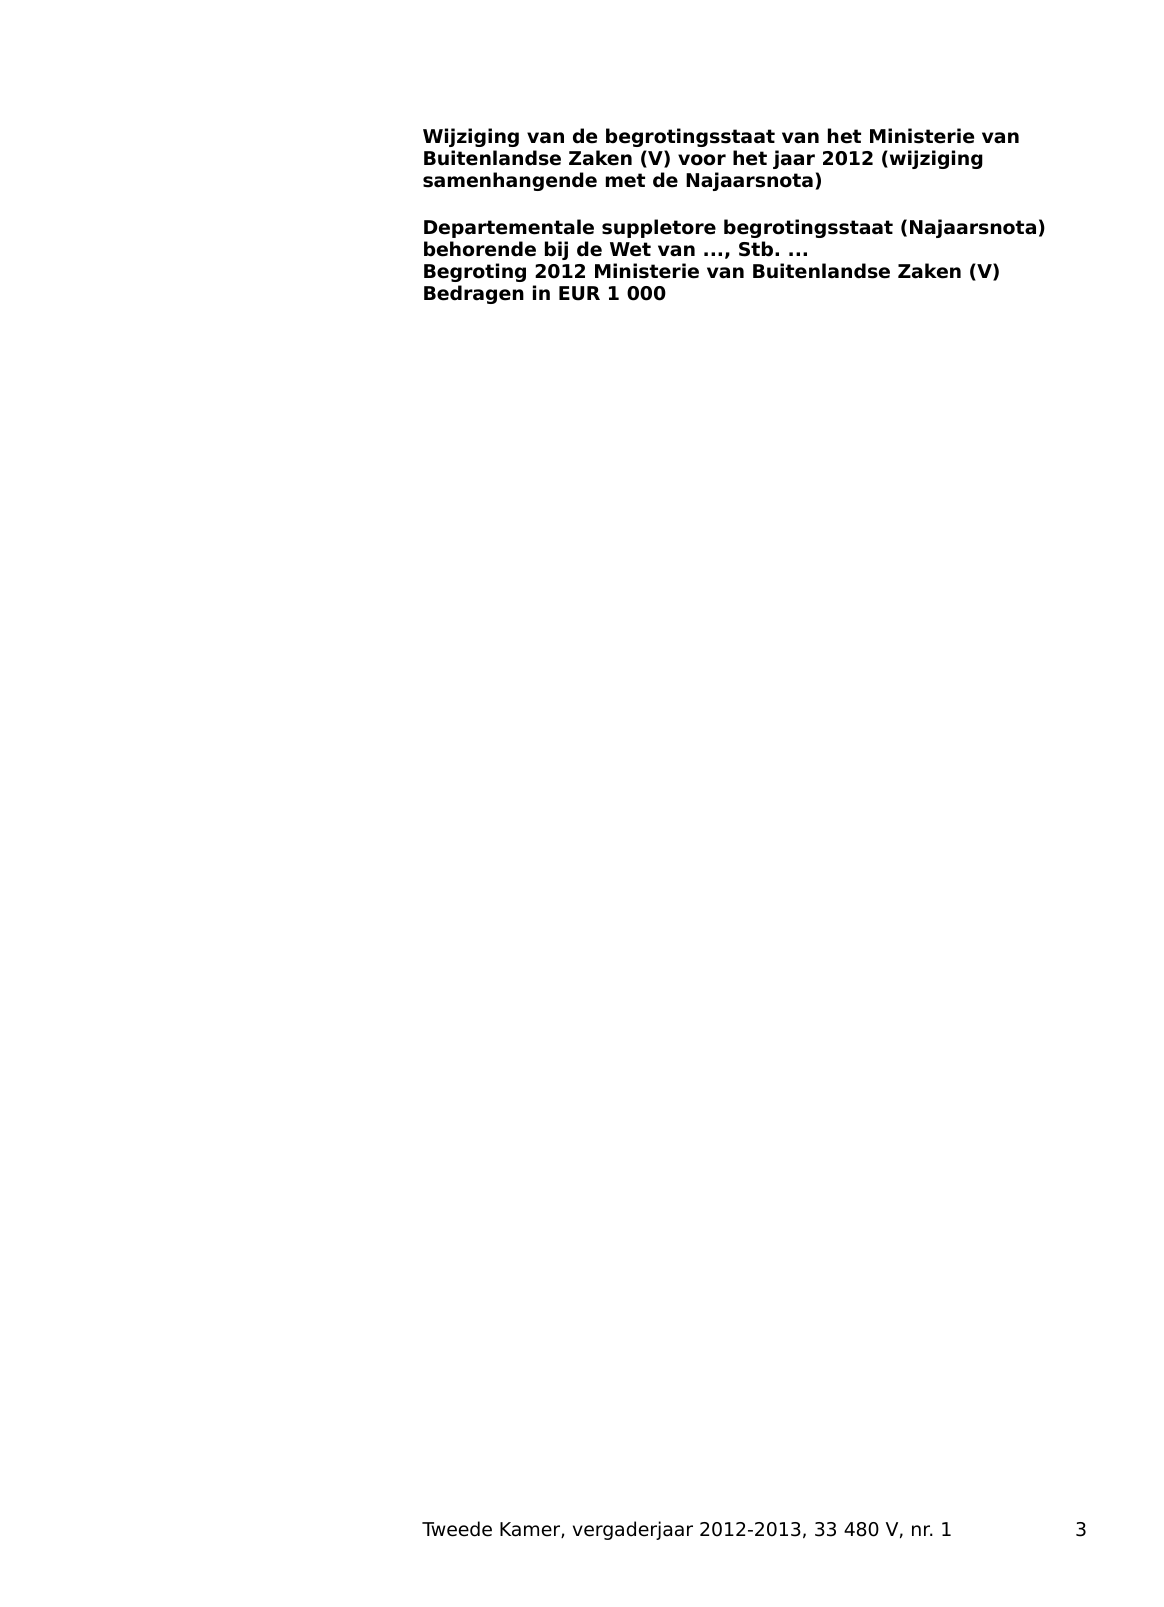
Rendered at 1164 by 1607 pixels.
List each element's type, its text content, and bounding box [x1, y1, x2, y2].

subtitle Wijziging van de begrotingsstaat van het Ministerie van Buitenlandse Zaken (V) voor het jaar 2012 (wijziging samenhangende met de Najaarsnota) [422, 126, 1087, 192]
text Begroting 2012 Ministerie van Buitenlandse Zaken (V) [422, 261, 1087, 282]
text Departementale suppletore begrotingsstaat (Najaarsnota) behorende bij de Wet van ..., Stb. ... [422, 217, 1087, 261]
text Bedragen in EUR 1 000 [422, 282, 1087, 304]
